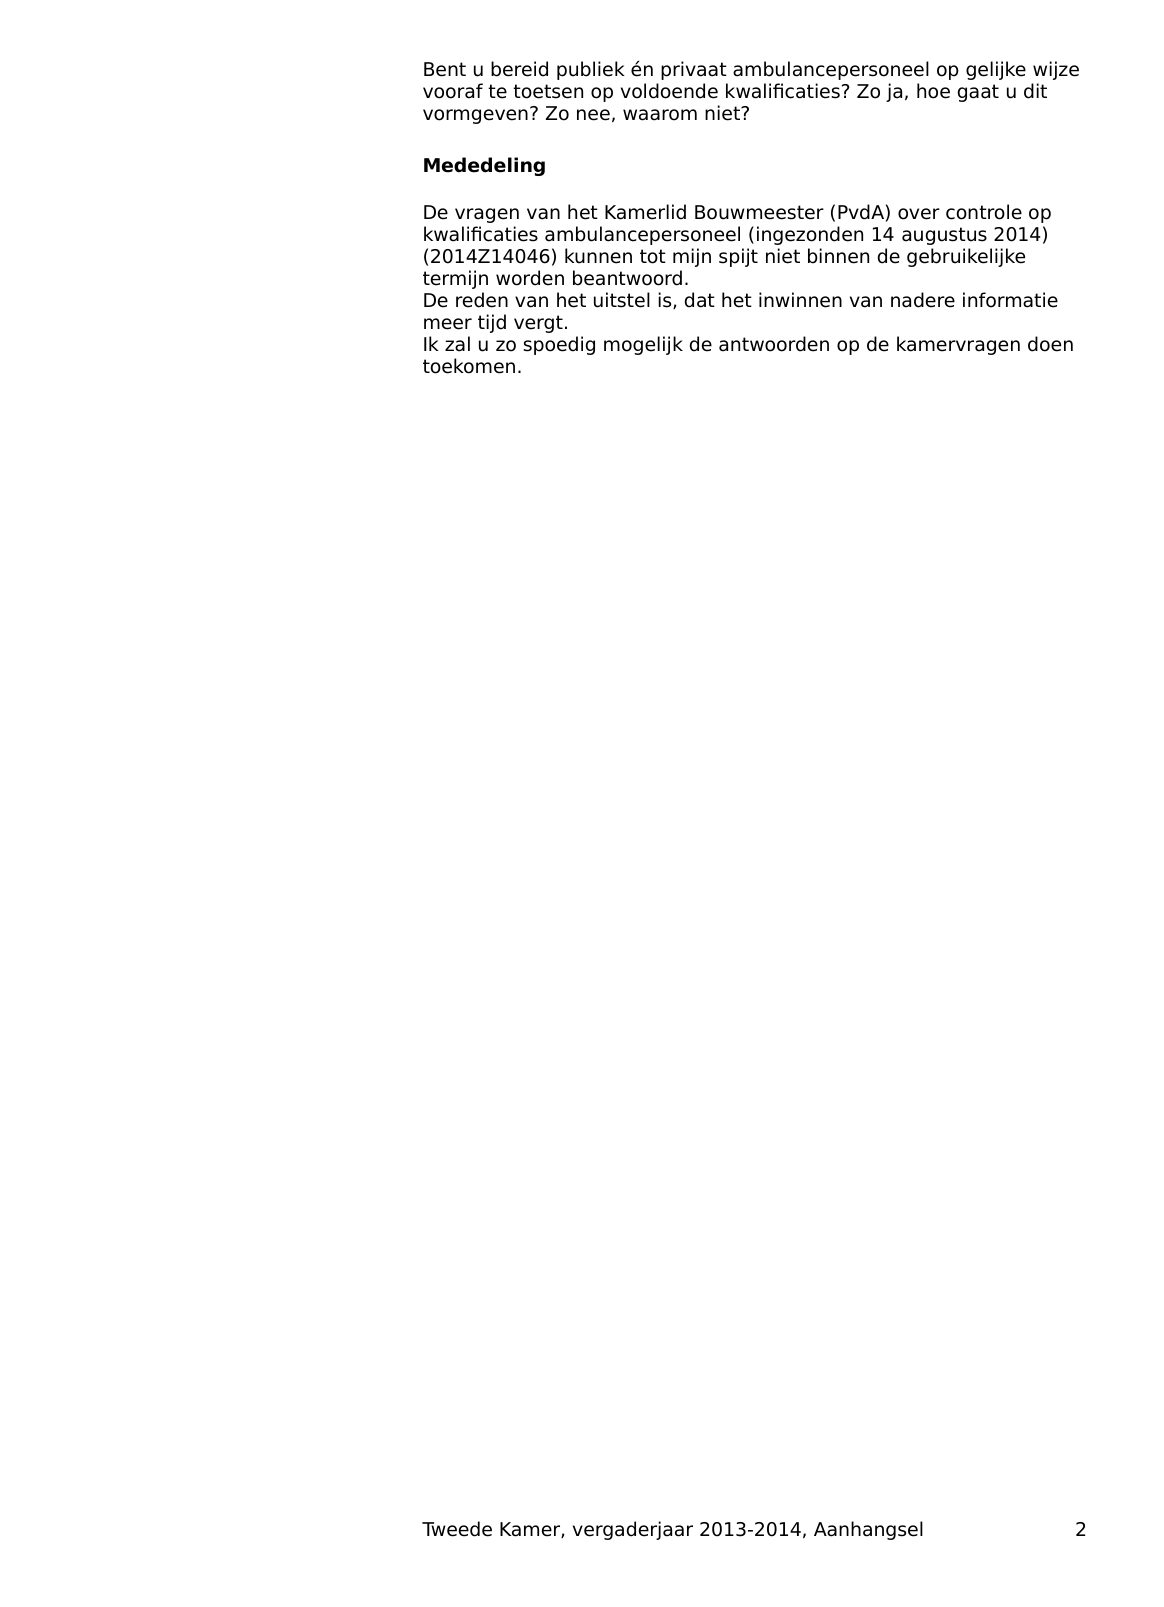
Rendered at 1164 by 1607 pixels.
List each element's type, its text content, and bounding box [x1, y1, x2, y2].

text De reden van het uitstel is, dat het inwinnen van nadere informatie meer tijd vergt. [422, 290, 1087, 334]
text Ik zal u zo spoedig mogelijk de antwoorden op de kamervragen doen toekomen. [422, 334, 1087, 378]
text De vragen van het Kamerlid Bouwmeester (PvdA) over controle op kwalificaties ambulancepersoneel (ingezonden 14 augustus 2014) (2014Z14046) kunnen tot mijn spijt niet binnen de gebruikelijke termijn worden beantwoord. [422, 202, 1087, 290]
text Bent u bereid publiek én privaat ambulancepersoneel op gelijke wijze vooraf te toetsen op voldoende kwalificaties? Zo ja, hoe gaat u dit vormgeven? Zo nee, waarom niet? [422, 59, 1087, 125]
subtitle Mededeling [422, 155, 1087, 177]
